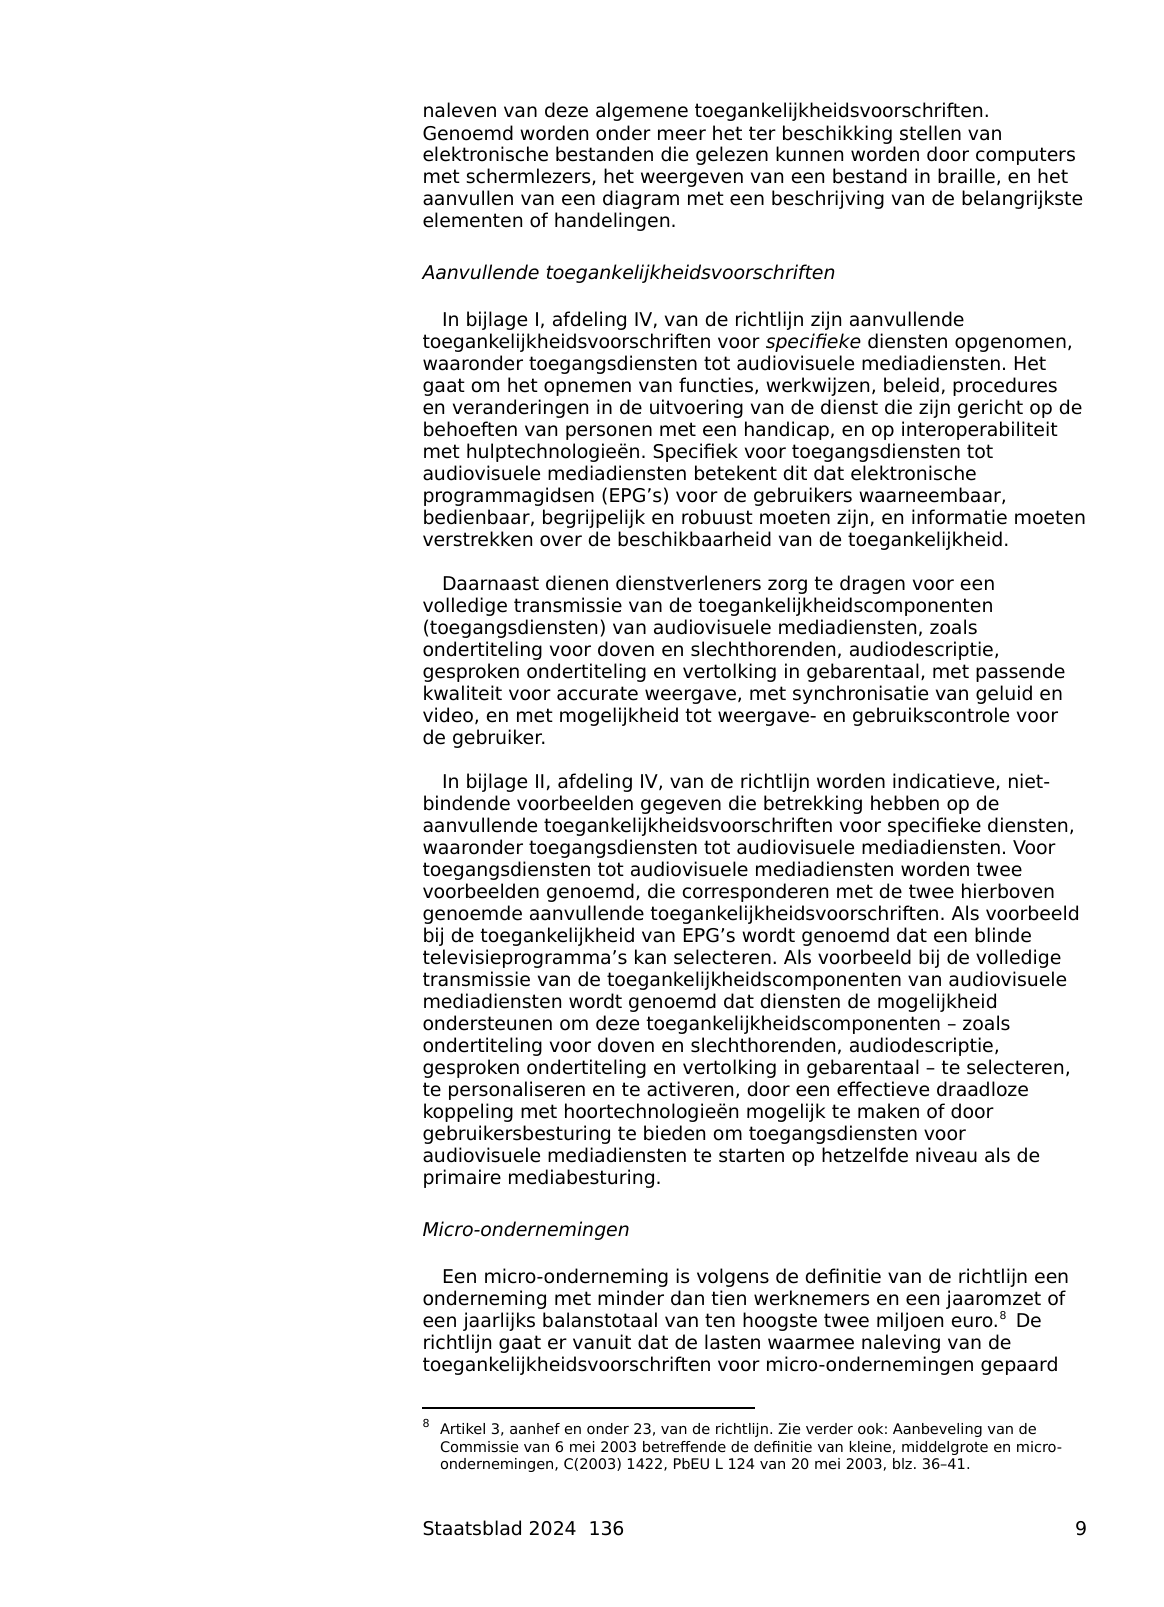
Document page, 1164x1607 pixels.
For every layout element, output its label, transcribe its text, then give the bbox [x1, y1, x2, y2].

text Een micro-onderneming is volgens de definitie van de richtlijn een onderneming met minder dan tien werknemers en een jaaromzet of een jaarlijks balanstotaal van ten hoogste twee miljoen euro. De richtlijn gaat er vanuit dat de lasten waarmee naleving van de toegankelijkheidsvoorschriften voor micro-ondernemingen gepaard [422, 1266, 1087, 1376]
text naleven van deze algemene toegankelijkheidsvoorschriften. Genoemd worden onder meer het ter beschikking stellen van elektronische bestanden die gelezen kunnen worden door computers met schermlezers, het weergeven van een bestand in braille, en het aanvullen van een diagram met een beschrijving van de belangrijkste elementen of handelingen. [422, 100, 1087, 232]
text In bijlage I, afdeling IV, van de richtlijn zijn aanvullende toegankelijkheidsvoorschriften voor specifieke diensten opgenomen, waaronder toegangsdiensten tot audiovisuele mediadiensten. Het gaat om het opnemen van functies, werkwijzen, beleid, procedures en veranderingen in de uitvoering van de dienst die zijn gericht op de behoeften van personen met een handicap, en op interoperabiliteit met hulptechnologieën. Specifiek voor toegangsdiensten tot audiovisuele mediadiensten betekent dit dat elektronische programmagidsen (EPG’s) voor de gebruikers waarneembaar, bedienbaar, begrijpelijk en robuust moeten zijn, en informatie moeten verstrekken over de beschikbaarheid van de toegankelijkheid. [422, 309, 1087, 551]
text In bijlage II, afdeling IV, van de richtlijn worden indicatieve, niet-bindende voorbeelden gegeven die betrekking hebben op de aanvullende toegankelijkheidsvoorschriften voor specifieke diensten, waaronder toegangsdiensten tot audiovisuele mediadiensten. Voor toegangsdiensten tot audiovisuele mediadiensten worden twee voorbeelden genoemd, die corresponderen met de twee hierboven genoemde aanvullende toegankelijkheidsvoorschriften. Als voorbeeld bij de toegankelijkheid van EPG’s wordt genoemd dat een blinde televisieprogramma’s kan selecteren. Als voorbeeld bij de volledige transmissie van de toegankelijkheidscomponenten van audiovisuele mediadiensten wordt genoemd dat diensten de mogelijkheid ondersteunen om deze toegankelijkheidscomponenten – zoals ondertiteling voor doven en slechthorenden, audiodescriptie, gesproken ondertiteling en vertolking in gebarentaal – te selecteren, te personaliseren en te activeren, door een effectieve draadloze koppeling met hoortechnologieën mogelijk te maken of door gebruikersbesturing te bieden om toegangsdiensten voor audiovisuele mediadiensten te starten op hetzelfde niveau als de primaire mediabesturing. [422, 771, 1087, 1189]
subtitle Micro-ondernemingen [422, 1219, 1087, 1241]
subtitle Aanvullende toegankelijkheidsvoorschriften [422, 262, 1087, 284]
text Daarnaast dienen dienstverleners zorg te dragen voor een volledige transmissie van de toegankelijkheidscomponenten (toegangsdiensten) van audiovisuele mediadiensten, zoals ondertiteling voor doven en slechthorenden, audiodescriptie, gesproken ondertiteling en vertolking in gebarentaal, met passende kwaliteit voor accurate weergave, met synchronisatie van geluid en video, en met mogelijkheid tot weergave- en gebruikscontrole voor de gebruiker. [422, 573, 1087, 749]
text Artikel 3, aanhef en onder 23, van de richtlijn. Zie verder ook: Aanbeveling van de Commissie van 6 mei 2003 betreffende de definitie van kleine, middelgrote en micro-ondernemingen, C(2003) 1422, PbEU L 124 van 20 mei 2003, blz. 36–41. [422, 1417, 1087, 1473]
